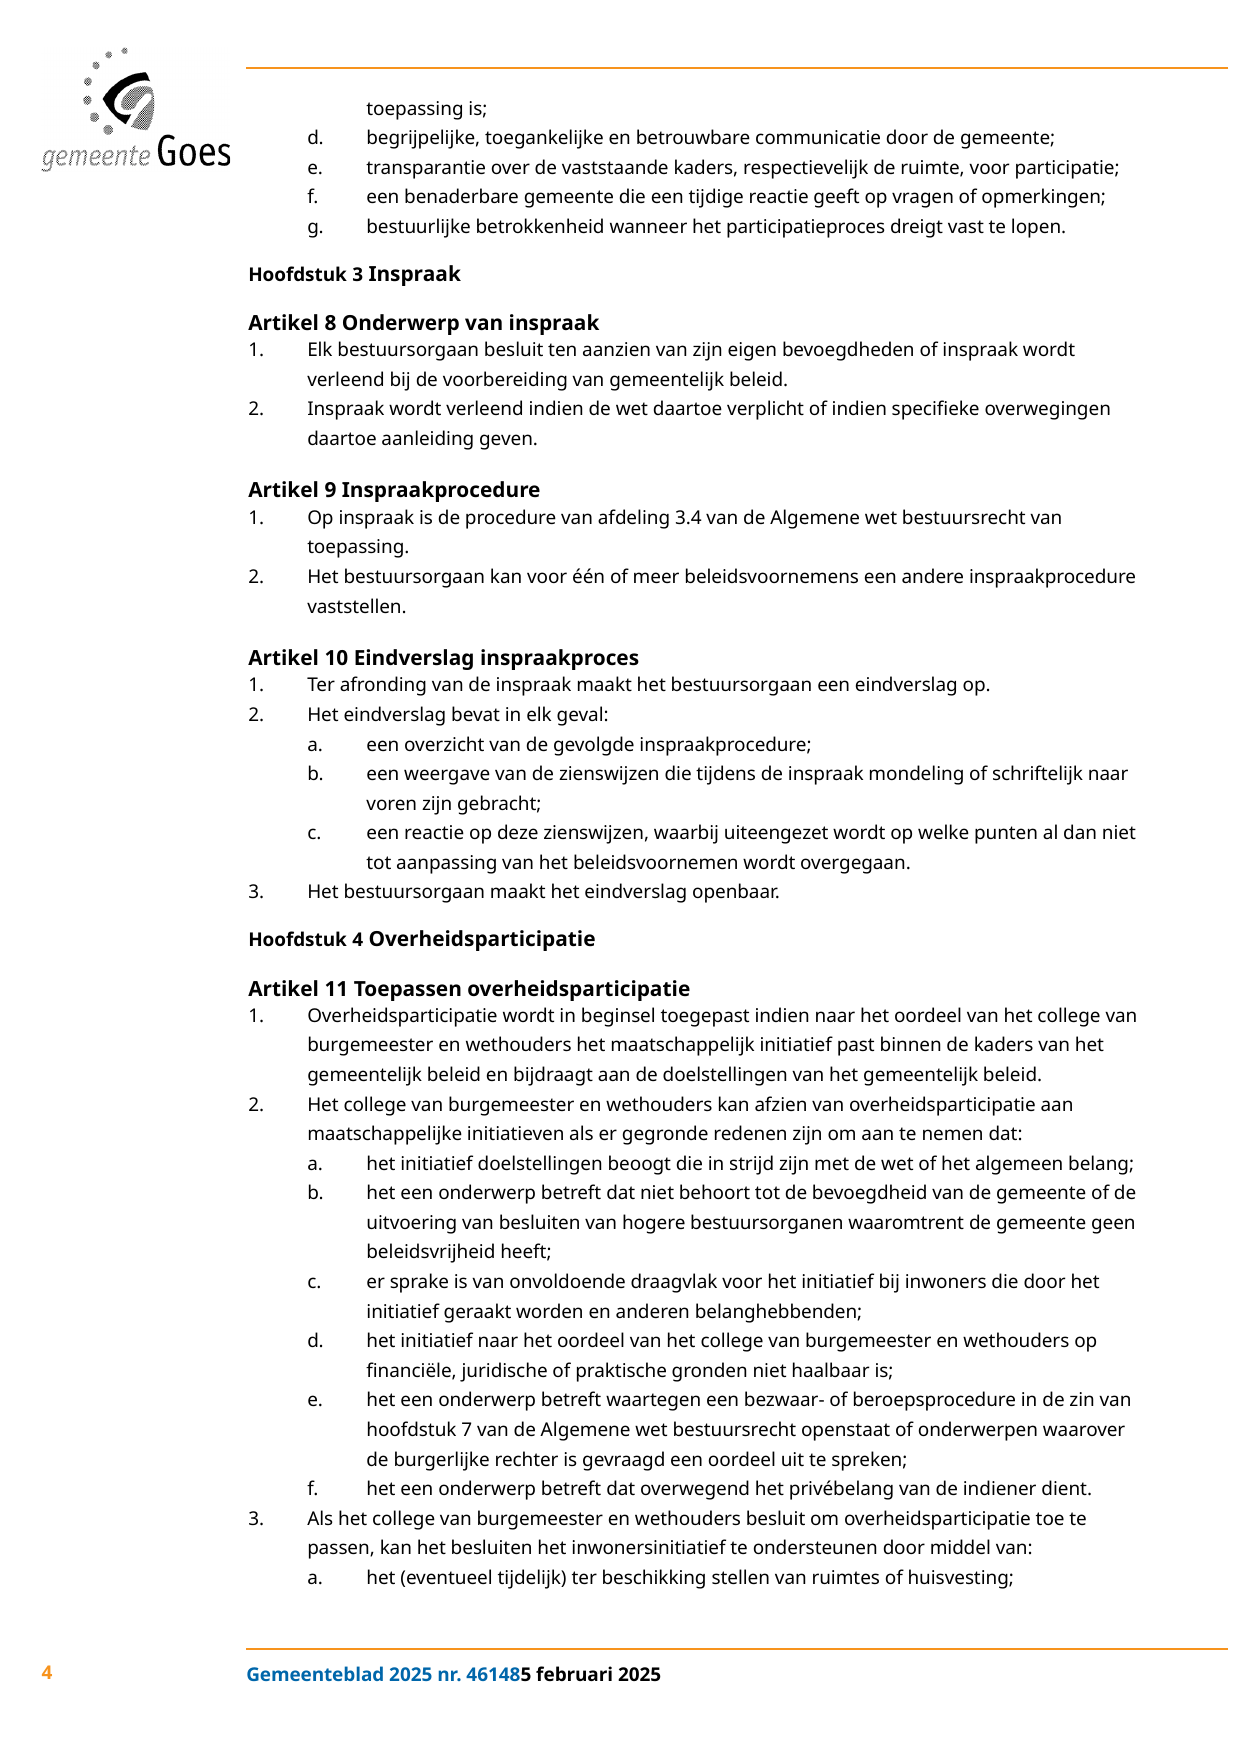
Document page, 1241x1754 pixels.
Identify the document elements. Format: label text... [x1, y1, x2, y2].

list Als het college van burgemeester en wethouders besluit om overheidsparticipatie toe te passen, kan het besluiten het inwonersinitiatief te ondersteunen door middel van: [248, 1505, 1152, 1560]
list Overheidsparticipatie wordt in beginsel toegepast indien naar het oordeel van het college van burgemeester en wethouders het maatschappelijk initiatief past binnen de kaders van het gemeentelijk beleid en bijdraagt aan de doelstellingen van het gemeentelijk beleid. [248, 1002, 1152, 1087]
list Op inspraak is de procedure van afdeling 3.4 van de Algemene wet bestuursrecht van toepassing. [248, 504, 1152, 559]
picture [41, 47, 231, 172]
list Het eindverslag bevat in elk geval: [248, 701, 1152, 727]
list Elk bestuursorgaan besluit ten aanzien van zijn eigen bevoegdheden of inspraak wordt verleend bij de voorbereiding van gemeentelijk beleid. [248, 336, 1152, 392]
list Ter afronding van de inspraak maakt het bestuursorgaan een eindverslag op. [248, 672, 1152, 697]
list het een onderwerp betreft dat overwegend het privébelang van de indiener dient. [307, 1475, 1152, 1501]
list transparantie over de vaststaande kaders, respectievelijk de ruimte, voor participatie; [307, 154, 1152, 180]
list het een onderwerp betreft waartegen een bezwaar- of beroepsprocedure in de zin van hoofdstuk 7 van de Algemene wet bestuursrecht openstaat of onderwerpen waarover de burgerlijke rechter is gevraagd een oordeel uit te spreken; [307, 1387, 1152, 1472]
list een reactie op deze zienswijzen, waarbij uiteengezet wordt op welke punten al dan niet tot aanpassing van het beleidsvoornemen wordt overgegaan. [307, 819, 1152, 875]
text Artikel 8 Onderwerp van inspraak [248, 308, 1152, 336]
list Het college van burgemeester en wethouders kan afzien van overheidsparticipatie aan maatschappelijke initiatieven als er gegronde redenen zijn om aan te nemen dat: [248, 1091, 1152, 1146]
text Artikel 10 Eindverslag inspraakproces [248, 643, 1152, 672]
text Artikel 9 Inspraakprocedure [248, 476, 1152, 504]
list een overzicht van de gevolgde inspraakprocedure; [307, 731, 1152, 757]
list Het bestuursorgaan maakt het eindverslag openbaar. [248, 879, 1152, 904]
list er sprake is van onvoldoende draagvlak voor het initiatief bij inwoners die door het initiatief geraakt worden en anderen belanghebbenden; [307, 1268, 1152, 1324]
list Inspraak wordt verleend indien de wet daartoe verplicht of indien specifieke overwegingen daartoe aanleiding geven. [248, 396, 1152, 451]
text Hoofdstuk 4 Overheidsparticipatie [248, 924, 1152, 953]
list begrijpelijke, toegankelijke en betrouwbare communicatie door de gemeente; [307, 124, 1152, 150]
list een benaderbare gemeente die een tijdige reactie geeft op vragen of opmerkingen; [307, 183, 1152, 209]
list het (eventueel tijdelijk) ter beschikking stellen van ruimtes of huisvesting; [307, 1564, 1152, 1590]
text Artikel 11 Toepassen overheidsparticipatie [248, 974, 1152, 1002]
list het initiatief doelstellingen beoogt die in strijd zijn met de wet of het algemeen belang; [307, 1150, 1152, 1176]
text Hoofdstuk 3 Inspraak [248, 259, 1152, 287]
list Het bestuursorgaan kan voor één of meer beleidsvoornemens een andere inspraakprocedure vaststellen. [248, 563, 1152, 618]
list toepassing is; [307, 95, 1152, 121]
list een weergave van de zienswijzen die tijdens de inspraak mondeling of schriftelijk naar voren zijn gebracht; [307, 760, 1152, 816]
list bestuurlijke betrokkenheid wanneer het participatieproces dreigt vast te lopen. [307, 213, 1152, 239]
list het een onderwerp betreft dat niet behoort tot de bevoegdheid van de gemeente of de uitvoering van besluiten van hogere bestuursorganen waaromtrent de gemeente geen beleidsvrijheid heeft; [307, 1179, 1152, 1264]
list het initiatief naar het oordeel van het college van burgemeester en wethouders op financiële, juridische of praktische gronden niet haalbaar is; [307, 1327, 1152, 1383]
